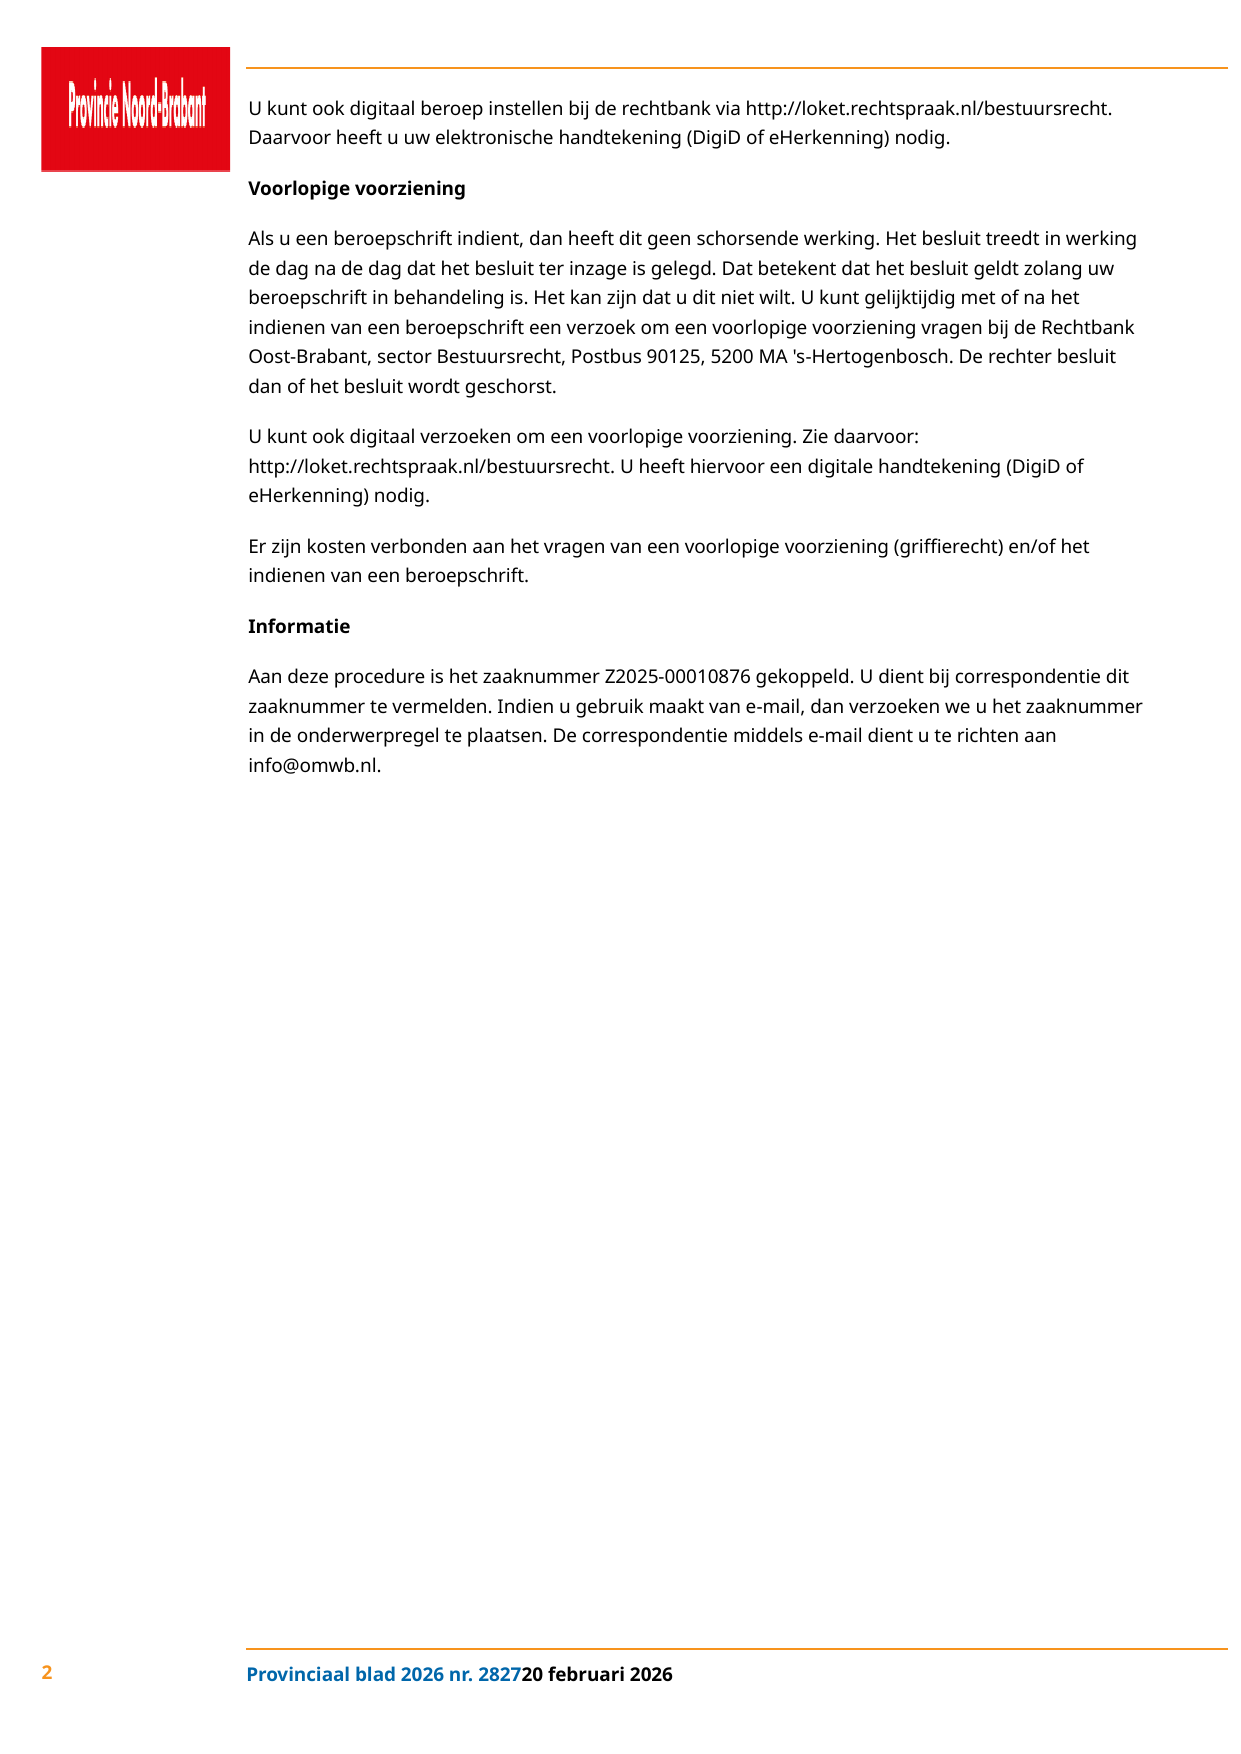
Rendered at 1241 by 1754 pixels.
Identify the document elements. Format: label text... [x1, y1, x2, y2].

picture [41, 47, 231, 172]
text Aan deze procedure is het zaaknummer Z2025-00010876 gekoppeld. U dient bij correspondentie dit zaaknummer te vermelden. Indien u gebruik maakt van e-mail, dan verzoeken we u het zaaknummer in de onderwerpregel te plaatsen. De correspondentie middels e-mail dient u te richten aan info@omwb.nl. [248, 663, 1152, 778]
text Informatie [248, 613, 1152, 639]
text Er zijn kosten verbonden aan het vragen van een voorlopige voorziening (griffierecht) en/of het indienen van een beroepschrift. [248, 533, 1152, 588]
text U kunt ook digitaal verzoeken om een voorlopige voorziening. Zie daarvoor: http://loket.rechtspraak.nl/bestuursrecht. U heeft hiervoor een digitale handtekening (DigiD of eHerkenning) nodig. [248, 423, 1152, 508]
text Voorlopige voorziening [248, 175, 1152, 201]
text Als u een beroepschrift indient, dan heeft dit geen schorsende werking. Het besluit treedt in werking de dag na de dag dat het besluit ter inzage is gelegd. Dat betekent dat het besluit geldt zolang uw beroepschrift in behandeling is. Het kan zijn dat u dit niet wilt. U kunt gelijktijdig met of na het indienen van een beroepschrift een verzoek om een voorlopige voorziening vragen bij de Rechtbank Oost-Brabant, sector Bestuursrecht, Postbus 90125, 5200 MA 's‑Hertogenbosch. De rechter besluit dan of het besluit wordt geschorst. [248, 225, 1152, 399]
text U kunt ook digitaal beroep instellen bij de rechtbank via http://loket.rechtspraak.nl/bestuursrecht. Daarvoor heeft u uw elektronische handtekening (DigiD of eHerkenning) nodig. [248, 95, 1152, 150]
